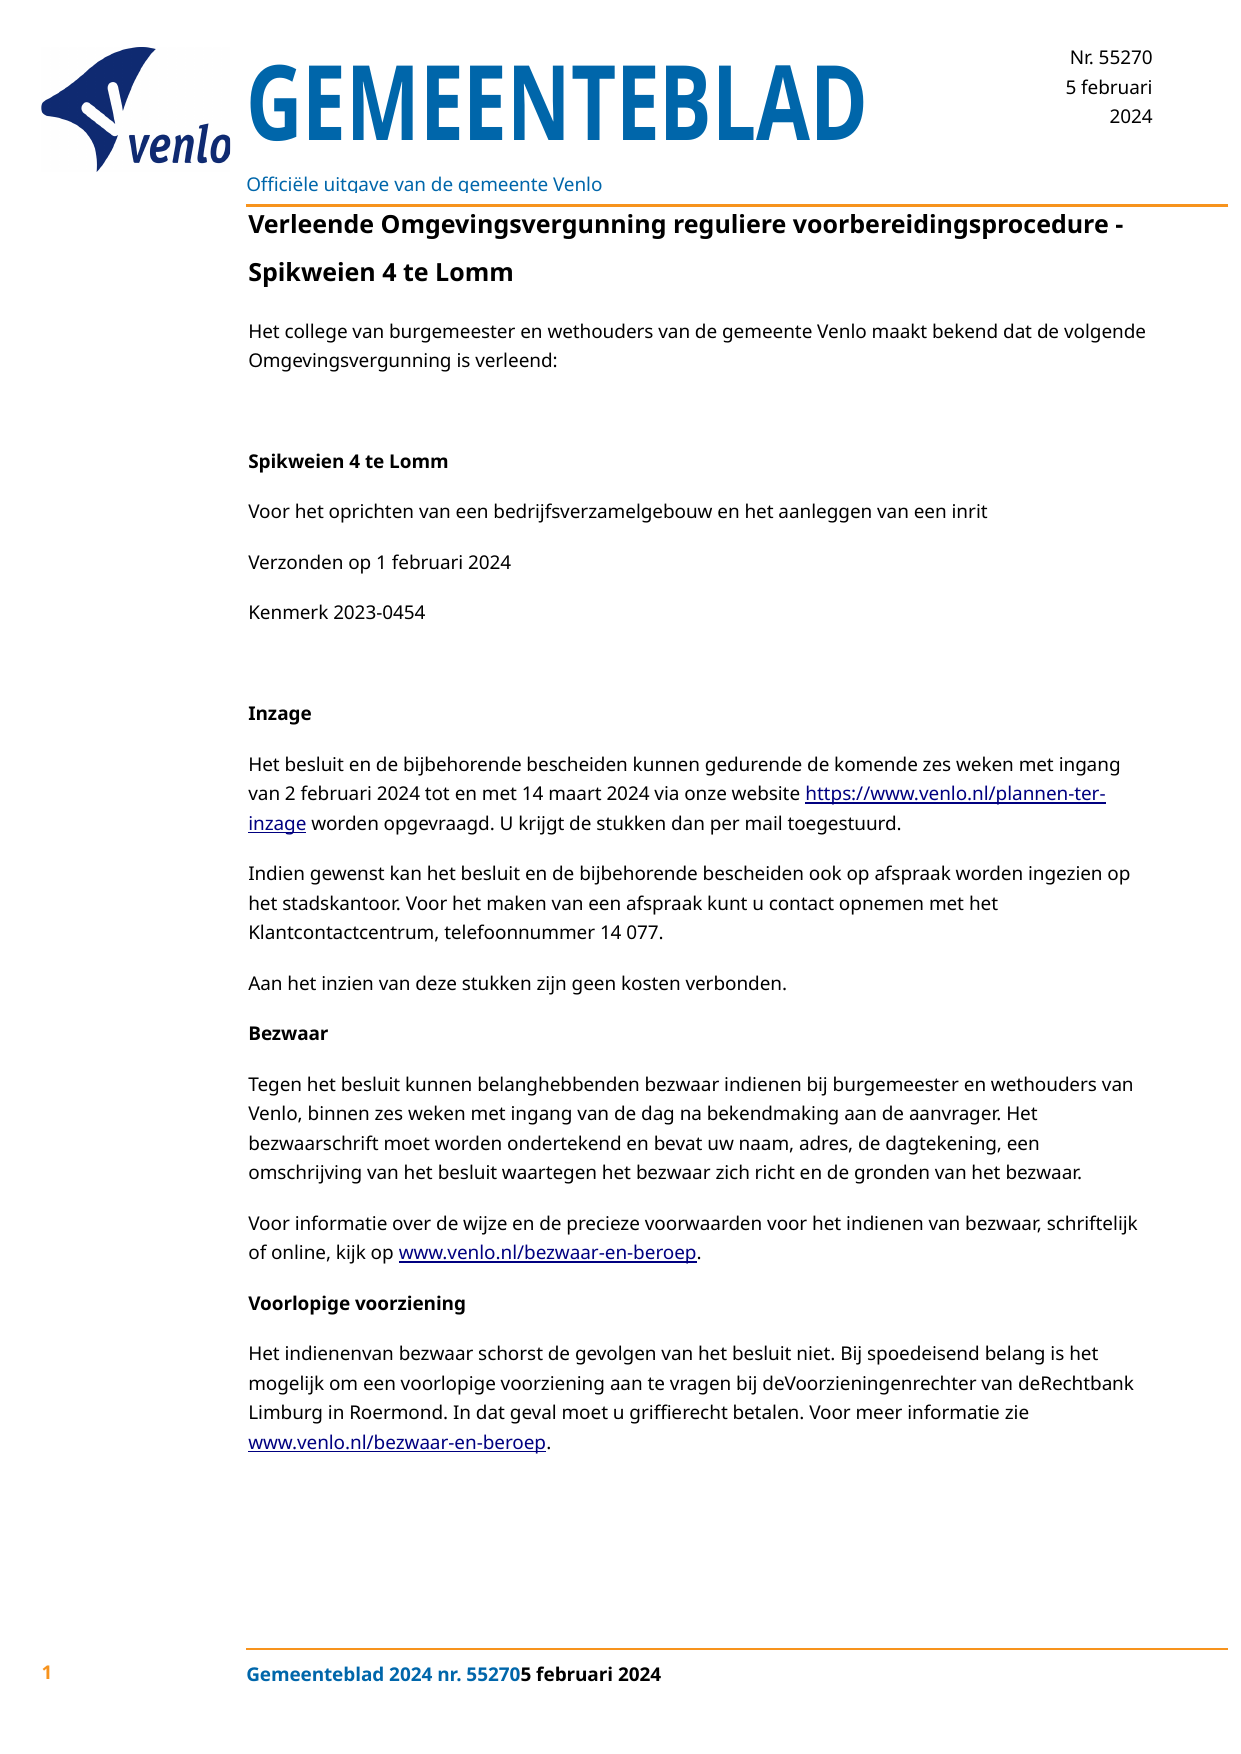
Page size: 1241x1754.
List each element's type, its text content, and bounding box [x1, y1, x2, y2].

text Indien gewenst kan het besluit en de bijbehorende bescheiden ook op afspraak worden ingezien op het stadskantoor. Voor het maken van een afspraak kunt u contact opnemen met het Klantcontactcentrum, telefoonnummer 14 077. [248, 860, 1152, 945]
text Kenmerk 2023-0454 [248, 599, 1152, 625]
picture [41, 47, 231, 172]
text Het college van burgemeester en wethouders van de gemeente Venlo maakt bekend dat de volgende Omgevingsvergunning is verleend: [248, 318, 1152, 373]
text Inzage [248, 700, 1152, 726]
text Bezwaar [248, 1020, 1152, 1046]
text Voor informatie over de wijze en de precieze voorwaarden voor het indienen van bezwaar, schriftelijk of online, kijk op www.venlo.nl/bezwaar-en-beroep. [248, 1210, 1152, 1265]
text Het besluit en de bijbehorende bescheiden kunnen gedurende de komende zes weken met ingang van 2 februari 2024 tot en met 14 maart 2024 via onze website https://www.venlo.nl/plannen-ter-inzage worden opgevraagd. U krijgt de stukken dan per mail toegestuurd. [248, 751, 1152, 836]
text Spikweien 4 te Lomm [248, 448, 1152, 474]
text Het indienenvan bezwaar schorst de gevolgen van het besluit niet. Bij spoedeisend belang is het mogelijk om een voorlopige voorziening aan te vragen bij deVoorzieningenrechter van deRechtbank Limburg in Roermond. In dat geval moet u griffierecht betalen. Voor meer informatie zie www.venlo.nl/bezwaar-en-beroep. [248, 1340, 1152, 1455]
text Verzonden op 1 februari 2024 [248, 549, 1152, 575]
text Aan het inzien van deze stukken zijn geen kosten verbonden. [248, 970, 1152, 996]
text Voorlopige voorziening [248, 1290, 1152, 1316]
text Verleende Omgevingsvergunning reguliere voorbereidingsprocedure - Spikweien 4 te Lomm [248, 207, 1152, 288]
text Voor het oprichten van een bedrijfsverzamelgebouw en het aanleggen van een inrit [248, 499, 1152, 524]
text Tegen het besluit kunnen belanghebbenden bezwaar indienen bij burgemeester en wethouders van Venlo, binnen zes weken met ingang van de dag na bekendmaking aan de aanvrager. Het bezwaarschrift moet worden ondertekend en bevat uw naam, adres, de dagtekening, een omschrijving van het besluit waartegen het bezwaar zich richt en de gronden van het bezwaar. [248, 1071, 1152, 1185]
